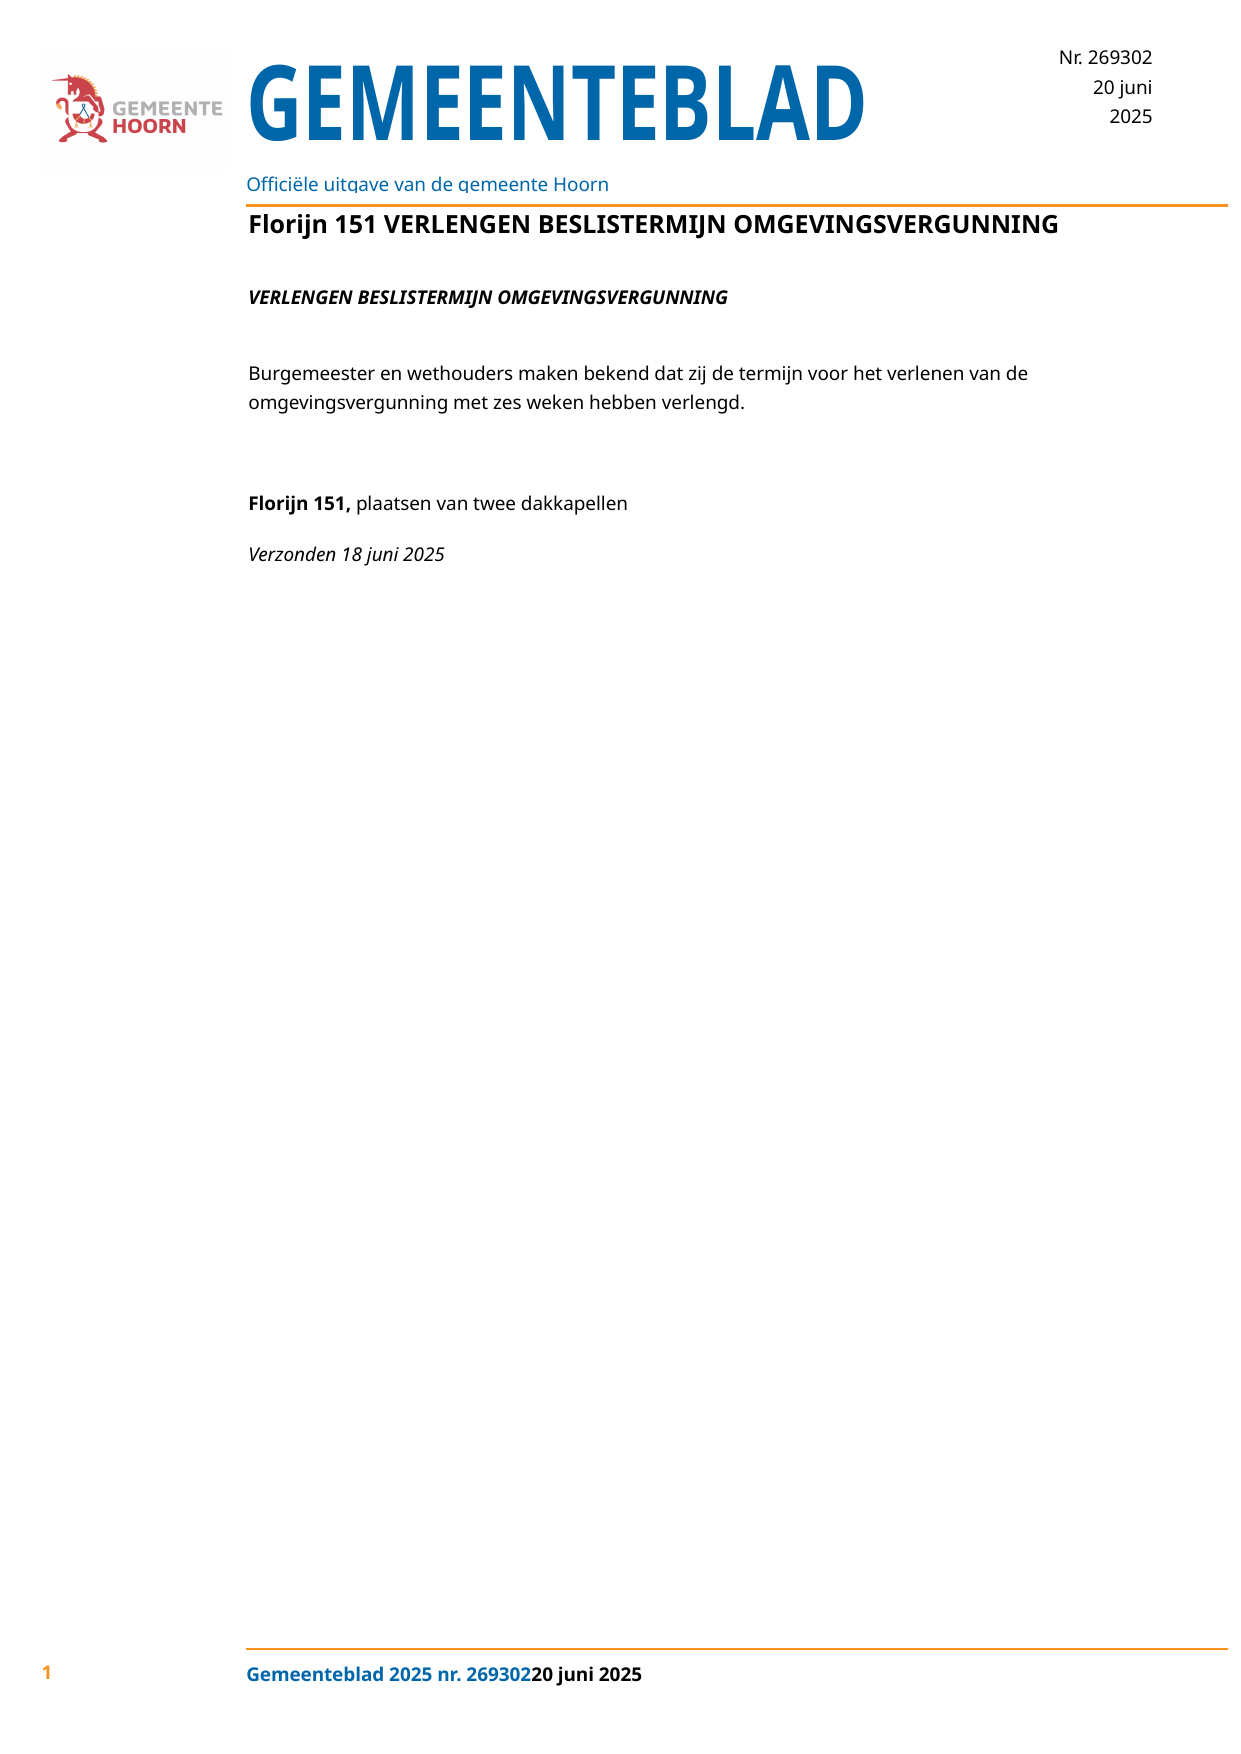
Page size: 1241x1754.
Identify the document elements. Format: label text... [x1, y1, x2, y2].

text Florijn 151, plaatsen van twee dakkapellen [248, 490, 1152, 516]
picture [41, 47, 231, 172]
text Verzonden 18 juni 2025 [248, 541, 1152, 567]
text VERLENGEN BESLISTERMIJN OMGEVINGSVERGUNNING [248, 284, 1152, 309]
text Burgemeester en wethouders maken bekend dat zij de termijn voor het verlenen van de omgevingsvergunning met zes weken hebben verlengd. [248, 360, 1152, 415]
text Florijn 151 VERLENGEN BESLISTERMIJN OMGEVINGSVERGUNNING [248, 207, 1152, 241]
